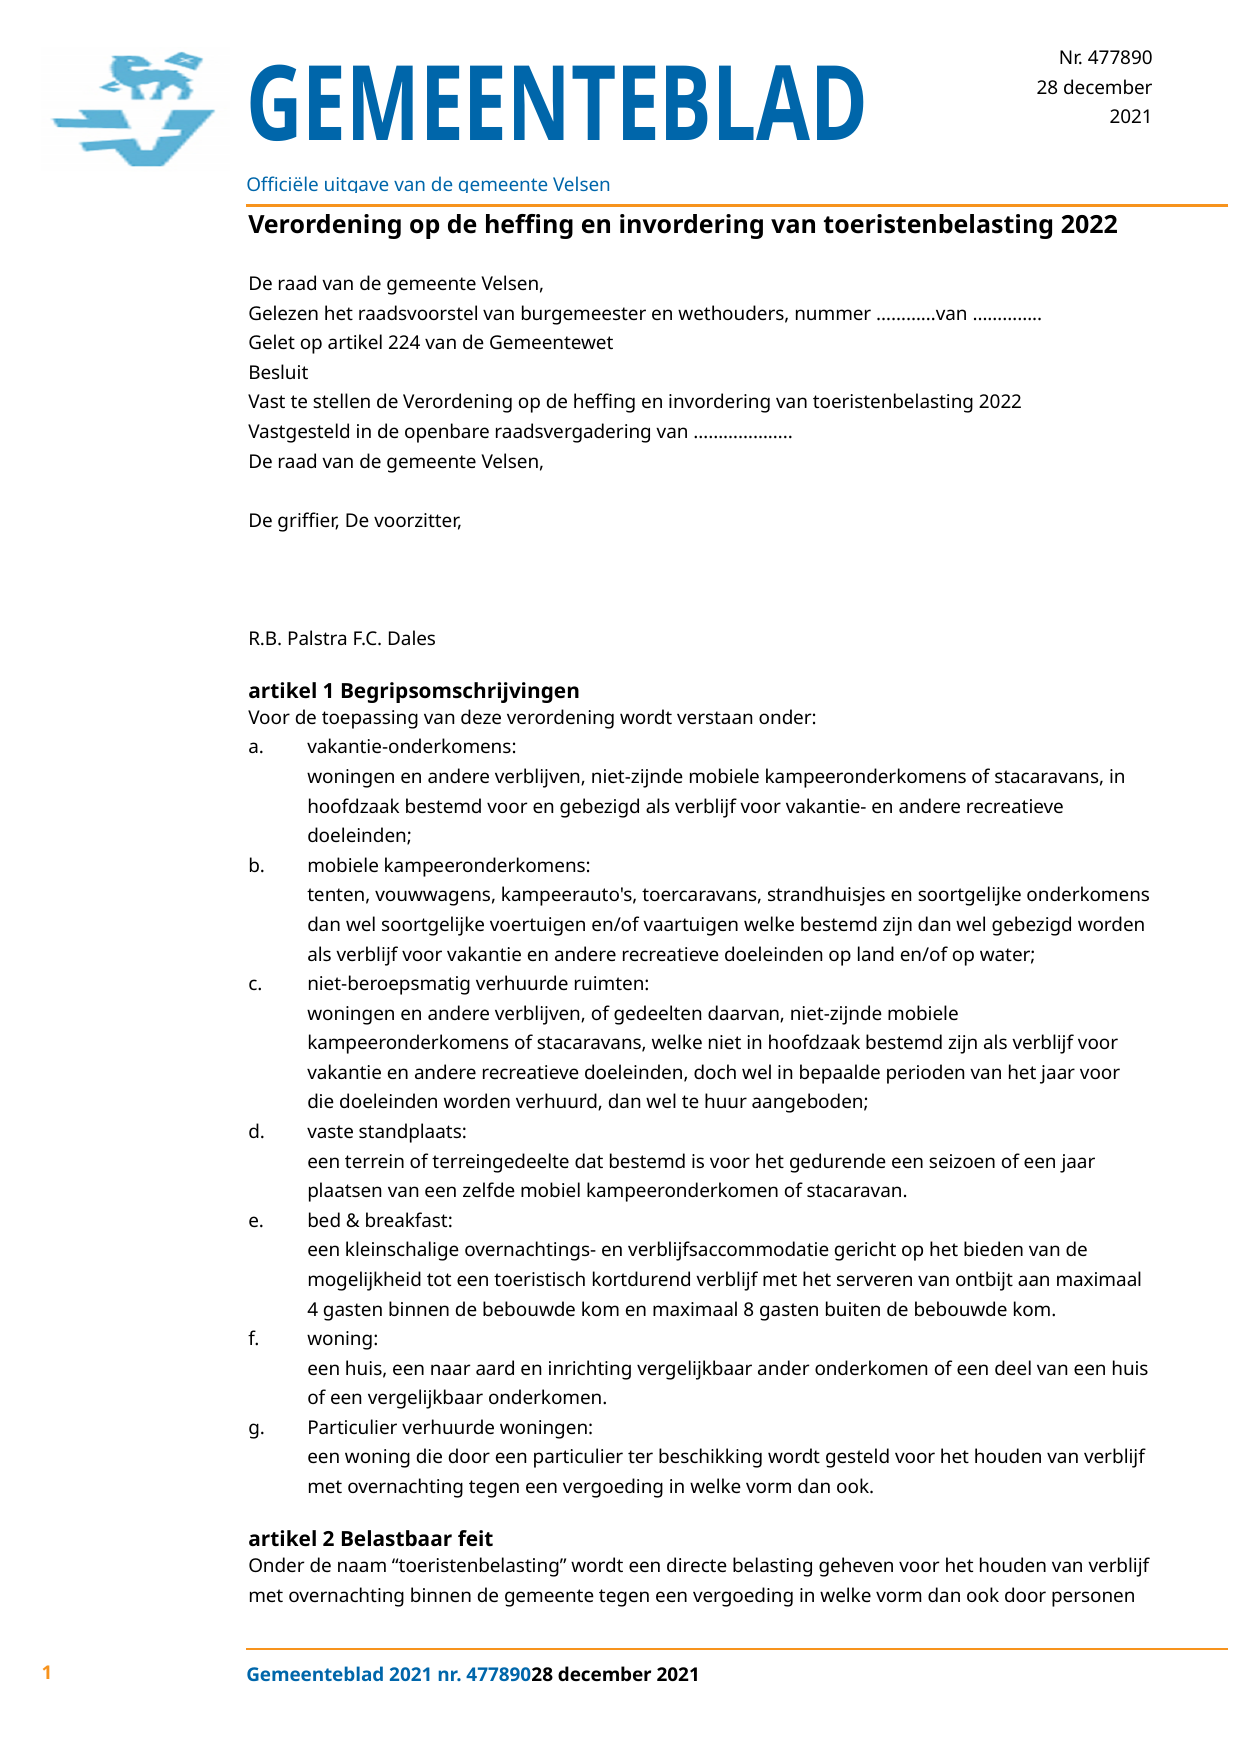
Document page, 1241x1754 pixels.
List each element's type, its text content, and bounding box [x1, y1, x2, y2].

text artikel 1 Begripsomschrijvingen [248, 676, 1152, 704]
list vaste standplaats: [248, 1118, 1152, 1144]
text Vast te stellen de Verordening op de heffing en invordering van toeristenbelasting 2022 [248, 389, 1152, 414]
list vakantie-onderkomens: [248, 734, 1152, 759]
text De raad van de gemeente Velsen, [248, 448, 1152, 473]
list tenten, vouwwagens, kampeerauto's, toercaravans, strandhuisjes en soortgelijke onderkomens dan wel soortgelijke voertuigen en/of vaartuigen welke bestemd zijn dan wel gebezigd worden als verblijf voor vakantie en andere recreatieve doeleinden op land en/of op water; [248, 882, 1152, 967]
text Gelezen het raadsvoorstel van burgemeester en wethouders, nummer …………van ………….. [248, 300, 1152, 326]
list Particulier verhuurde woningen: [248, 1414, 1152, 1440]
picture [41, 47, 231, 172]
text Verordening op de heffing en invordering van toeristenbelasting 2022 [248, 207, 1152, 241]
text Onder de naam “toeristenbelasting” wordt een directe belasting geheven voor het houden van verblijf met overnachting binnen de gemeente tegen een vergoeding in welke vorm dan ook door personen [248, 1552, 1152, 1607]
text artikel 2 Belastbaar feit [248, 1524, 1152, 1552]
list woningen en andere verblijven, of gedeelten daarvan, niet-zijnde mobiele kampeeronderkomens of stacaravans, welke niet in hoofdzaak bestemd zijn als verblijf voor vakantie en andere recreatieve doeleinden, doch wel in bepaalde perioden van het jaar voor die doeleinden worden verhuurd, dan wel te huur aangeboden; [248, 1000, 1152, 1114]
list niet-beroepsmatig verhuurde ruimten: [248, 970, 1152, 996]
text Voor de toepassing van deze verordening wordt verstaan onder: [248, 704, 1152, 730]
list een terrein of terreingedeelte dat bestemd is voor het gedurende een seizoen of een jaar plaatsen van een zelfde mobiel kampeeronderkomen of stacaravan. [248, 1148, 1152, 1203]
list woning: [248, 1325, 1152, 1351]
list woningen en andere verblijven, niet-zijnde mobiele kampeeronderkomens of stacaravans, in hoofdzaak bestemd voor en gebezigd als verblijf voor vakantie- en andere recreatieve doeleinden; [248, 763, 1152, 848]
text Vastgesteld in de openbare raadsvergadering van ……………….. [248, 418, 1152, 444]
text De raad van de gemeente Velsen, [248, 270, 1152, 296]
list een huis, een naar aard en inrichting vergelijkbaar ander onderkomen of een deel van een huis of een vergelijkbaar onderkomen. [248, 1355, 1152, 1410]
list een kleinschalige overnachtings- en verblijfsaccommodatie gericht op het bieden van de mogelijkheid tot een toeristisch kortdurend verblijf met het serveren van ontbijt aan maximaal 4 gasten binnen de bebouwde kom en maximaal 8 gasten buiten de bebouwde kom. [248, 1237, 1152, 1322]
text Besluit [248, 359, 1152, 385]
text R.B. Palstra F.C. Dales [248, 625, 1152, 651]
list mobiele kampeeronderkomens: [248, 852, 1152, 878]
list bed & breakfast: [248, 1207, 1152, 1233]
list een woning die door een particulier ter beschikking wordt gesteld voor het houden van verblijf met overnachting tegen een vergoeding in welke vorm dan ook. [248, 1444, 1152, 1499]
text De griffier, De voorzitter, [248, 507, 1152, 533]
text Gelet op artikel 224 van de Gemeentewet [248, 329, 1152, 355]
